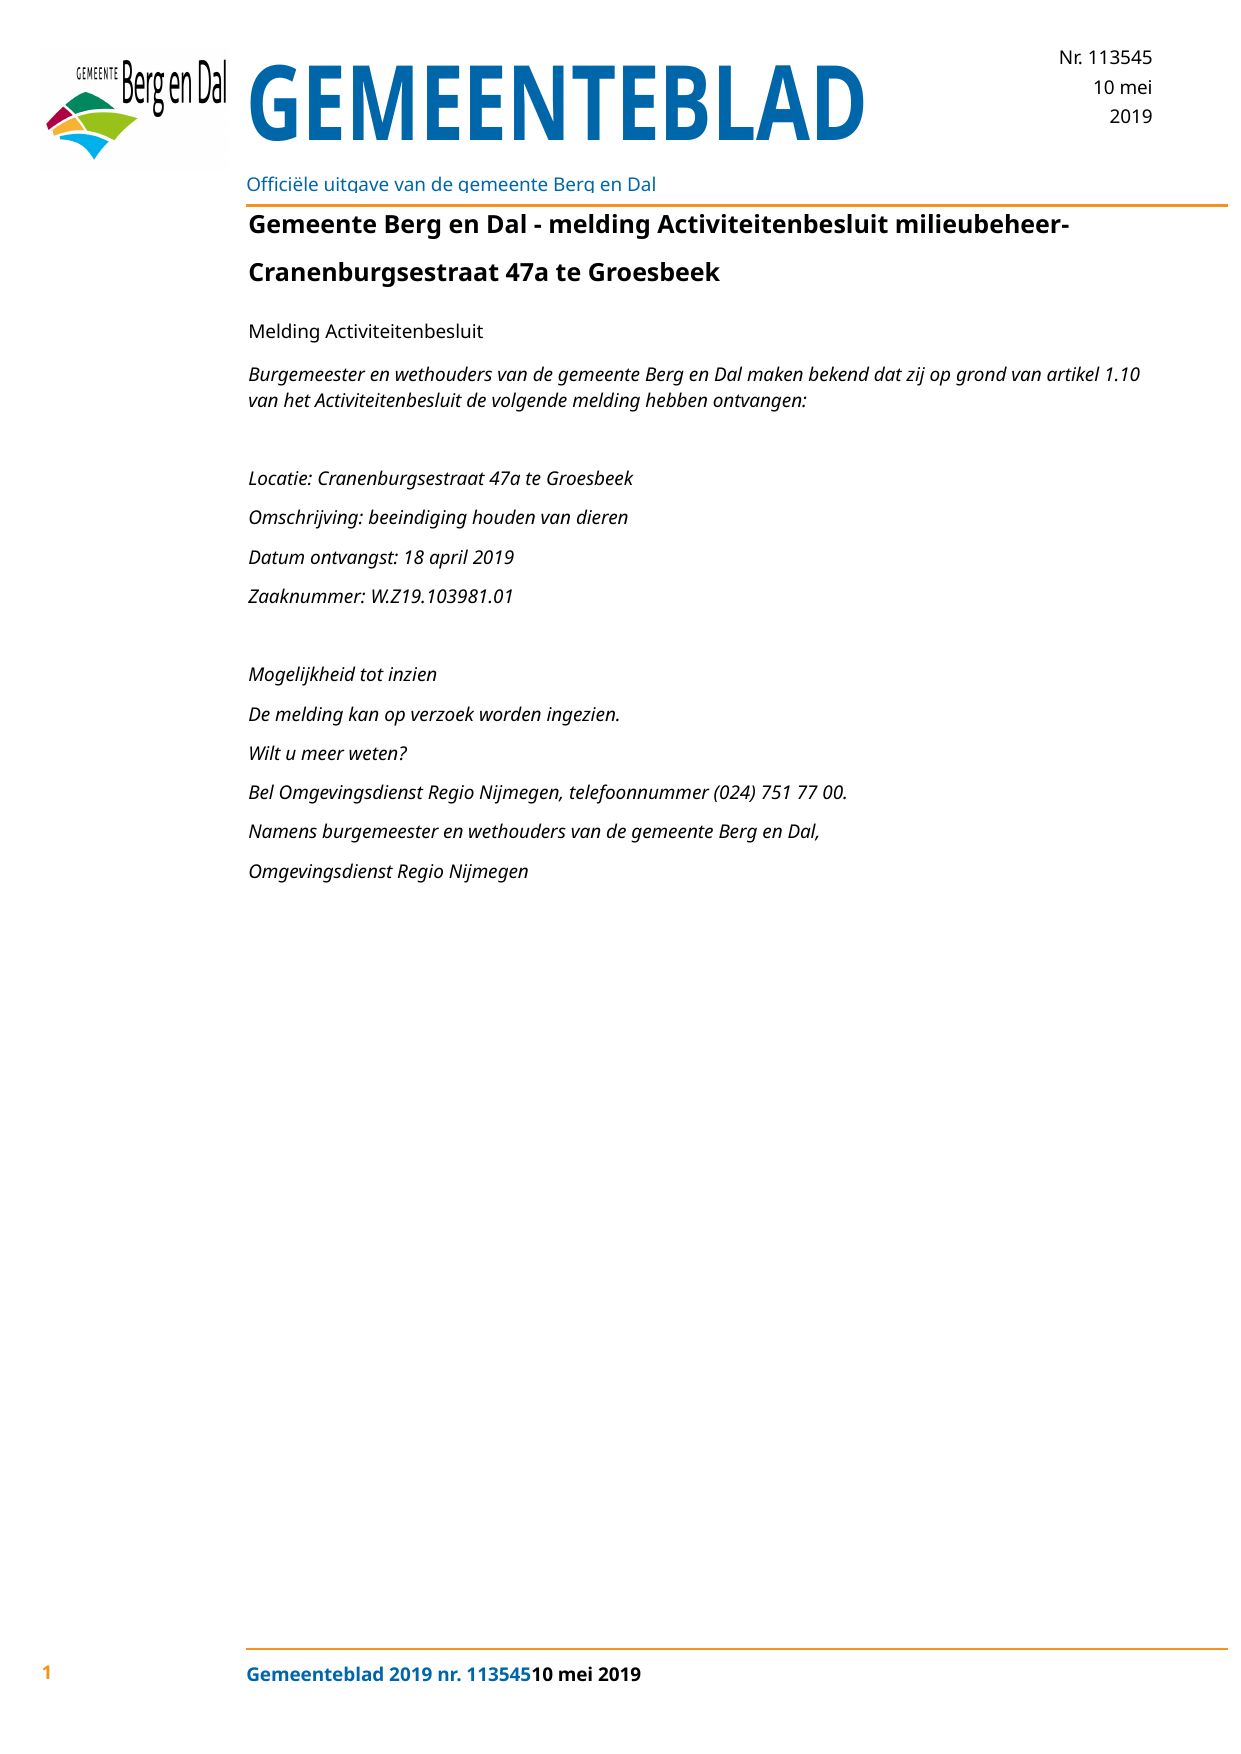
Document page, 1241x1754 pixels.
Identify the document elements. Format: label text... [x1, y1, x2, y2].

text Melding Activiteitenbesluit [248, 318, 1152, 344]
text De melding kan op verzoek worden ingezien. [248, 701, 1152, 727]
text Omgevingsdienst Regio Nijmegen [248, 858, 1152, 884]
text Mogelijkheid tot inzien [248, 662, 1152, 687]
text Wilt u meer weten? [248, 740, 1152, 766]
text Zaaknummer: W.Z19.103981.01 [248, 583, 1152, 609]
text Bel Omgevingsdienst Regio Nijmegen, telefoonnummer (024) 751 77 00. [248, 779, 1152, 805]
text Omschrijving: beeindiging houden van dieren [248, 504, 1152, 530]
text Burgemeester en wethouders van de gemeente Berg en Dal maken bekend dat zij op grond van artikel 1.10 van het Activiteitenbesluit de volgende melding hebben ontvangen: [248, 361, 1152, 412]
text Datum ontvangst: 18 april 2019 [248, 544, 1152, 569]
picture [41, 47, 231, 172]
text Locatie: Cranenburgsestraat 47a te Groesbeek [248, 465, 1152, 491]
text Namens burgemeester en wethouders van de gemeente Berg en Dal, [248, 819, 1152, 844]
text Gemeente Berg en Dal - melding Activiteitenbesluit milieubeheer- Cranenburgsestraat 47a te Groesbeek [248, 207, 1152, 288]
